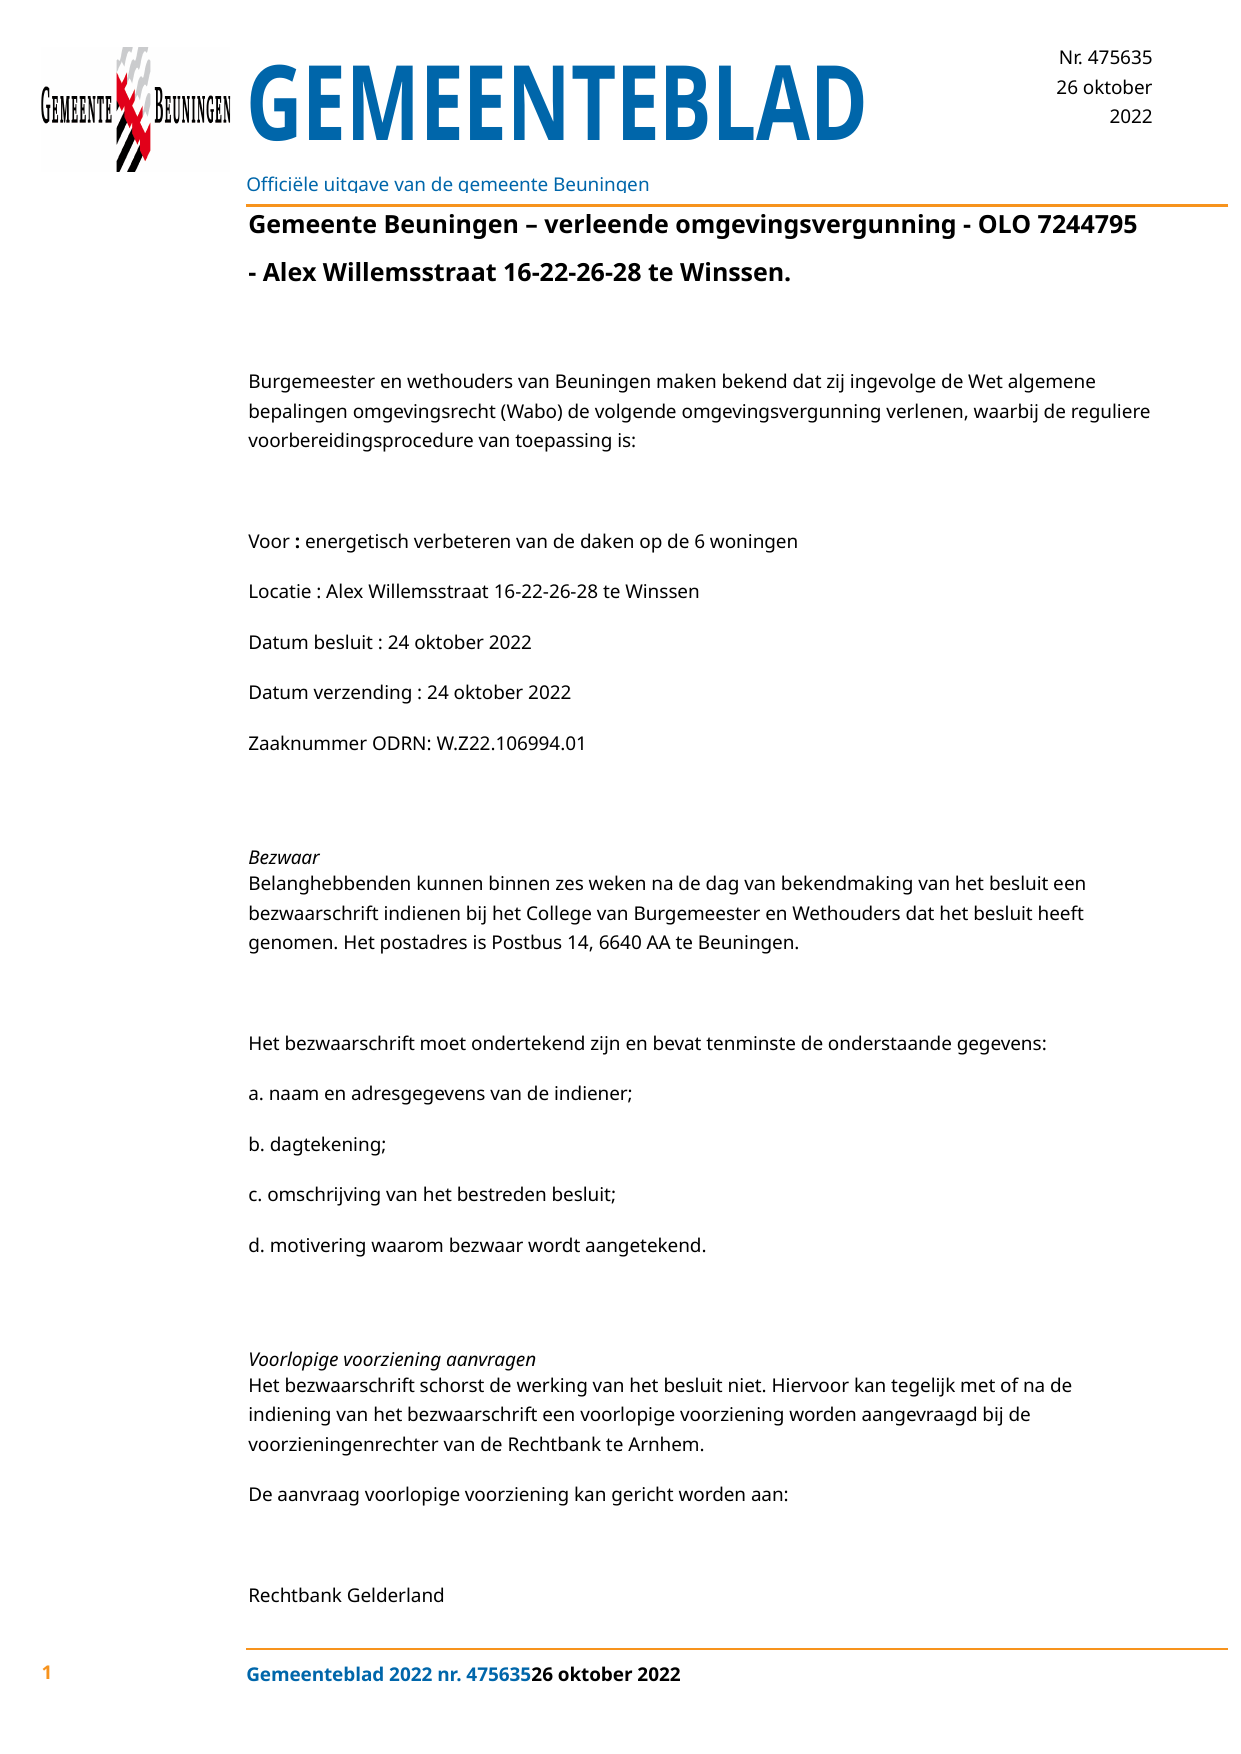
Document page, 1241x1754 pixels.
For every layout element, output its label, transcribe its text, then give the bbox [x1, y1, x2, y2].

text a. naam en adresgegevens van de indiener; [248, 1081, 1152, 1106]
text De aanvraag voorlopige voorziening kan gericht worden aan: [248, 1481, 1152, 1507]
text Het bezwaarschrift moet ondertekend zijn en bevat tenminste de onderstaande gegevens: [248, 1030, 1152, 1056]
text Burgemeester en wethouders van Beuningen maken bekend dat zij ingevolge de Wet algemene bepalingen omgevingsrecht (Wabo) de volgende omgevingsvergunning verlenen, waarbij de reguliere voorbereidingsprocedure van toepassing is: [248, 368, 1152, 453]
text Datum verzending : 24 oktober 2022 [248, 679, 1152, 705]
text Rechtbank Gelderland [248, 1582, 1152, 1608]
text Bezwaar [248, 844, 1152, 870]
text c. omschrijving van het bestreden besluit; [248, 1181, 1152, 1207]
text Gemeente Beuningen – verleende omgevingsvergunning - OLO 7244795 - Alex Willemsstraat 16-22-26-28 te Winssen. [248, 207, 1152, 288]
text b. dagtekening; [248, 1131, 1152, 1157]
text Zaaknummer ODRN: W.Z22.106994.01 [248, 730, 1152, 756]
text Datum besluit : 24 oktober 2022 [248, 629, 1152, 655]
text d. motivering waarom bezwaar wordt aangetekend. [248, 1232, 1152, 1257]
picture [41, 47, 231, 172]
text Voorlopige voorziening aanvragen [248, 1346, 1152, 1372]
text Belanghebbenden kunnen binnen zes weken na de dag van bekendmaking van het besluit een bezwaarschrift indienen bij het College van Burgemeester en Wethouders dat het besluit heeft genomen. Het postadres is Postbus 14, 6640 AA te Beuningen. [248, 870, 1152, 955]
text Locatie : Alex Willemsstraat 16-22-26-28 te Winssen [248, 579, 1152, 604]
text Voor : energetisch verbeteren van de daken op de 6 woningen [248, 528, 1152, 554]
text Het bezwaarschrift schorst de werking van het besluit niet. Hiervoor kan tegelijk met of na de indiening van het bezwaarschrift een voorlopige voorziening worden aangevraagd bij de voorzieningenrechter van de Rechtbank te Arnhem. [248, 1372, 1152, 1457]
